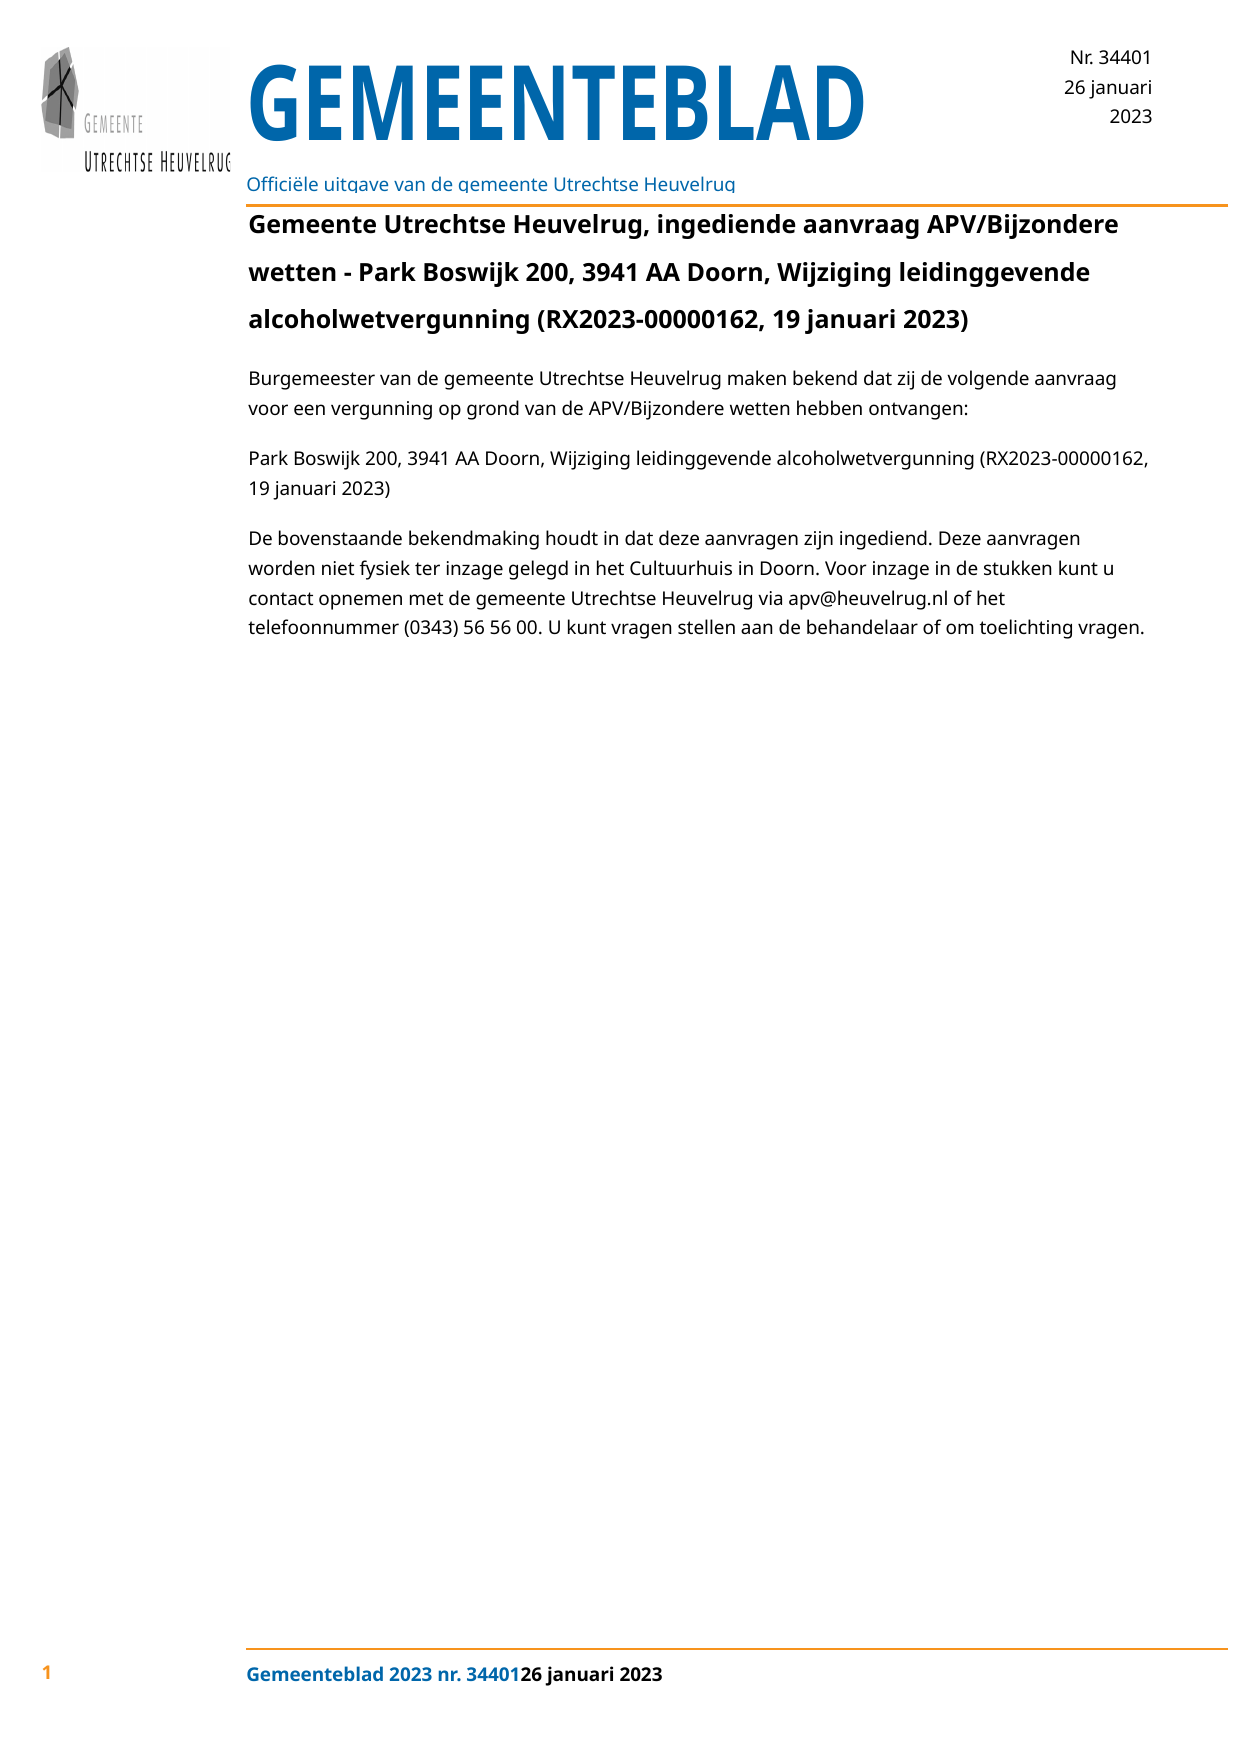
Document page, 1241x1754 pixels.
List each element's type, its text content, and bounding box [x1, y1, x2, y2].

picture [41, 47, 231, 172]
text Burgemeester van de gemeente Utrechtse Heuvelrug maken bekend dat zij de volgende aanvraag voor een vergunning op grond van de APV/Bijzondere wetten hebben ontvangen: [248, 366, 1152, 421]
text Gemeente Utrechtse Heuvelrug, ingediende aanvraag APV/Bijzondere wetten - Park Boswijk 200, 3941 AA Doorn, Wijziging leidinggevende alcoholwetvergunning (RX2023-00000162, 19 januari 2023) [248, 207, 1152, 336]
text De bovenstaande bekendmaking houdt in dat deze aanvragen zijn ingediend. Deze aanvragen worden niet fysiek ter inzage gelegd in het Cultuurhuis in Doorn. Voor inzage in de stukken kunt u contact opnemen met de gemeente Utrechtse Heuvelrug via apv@heuvelrug.nl of het telefoonnummer (0343) 56 56 00. U kunt vragen stellen aan de behandelaar of om toelichting vragen. [248, 526, 1152, 640]
text Park Boswijk 200, 3941 AA Doorn, Wijziging leidinggevende alcoholwetvergunning (RX2023-00000162, 19 januari 2023) [248, 446, 1152, 501]
